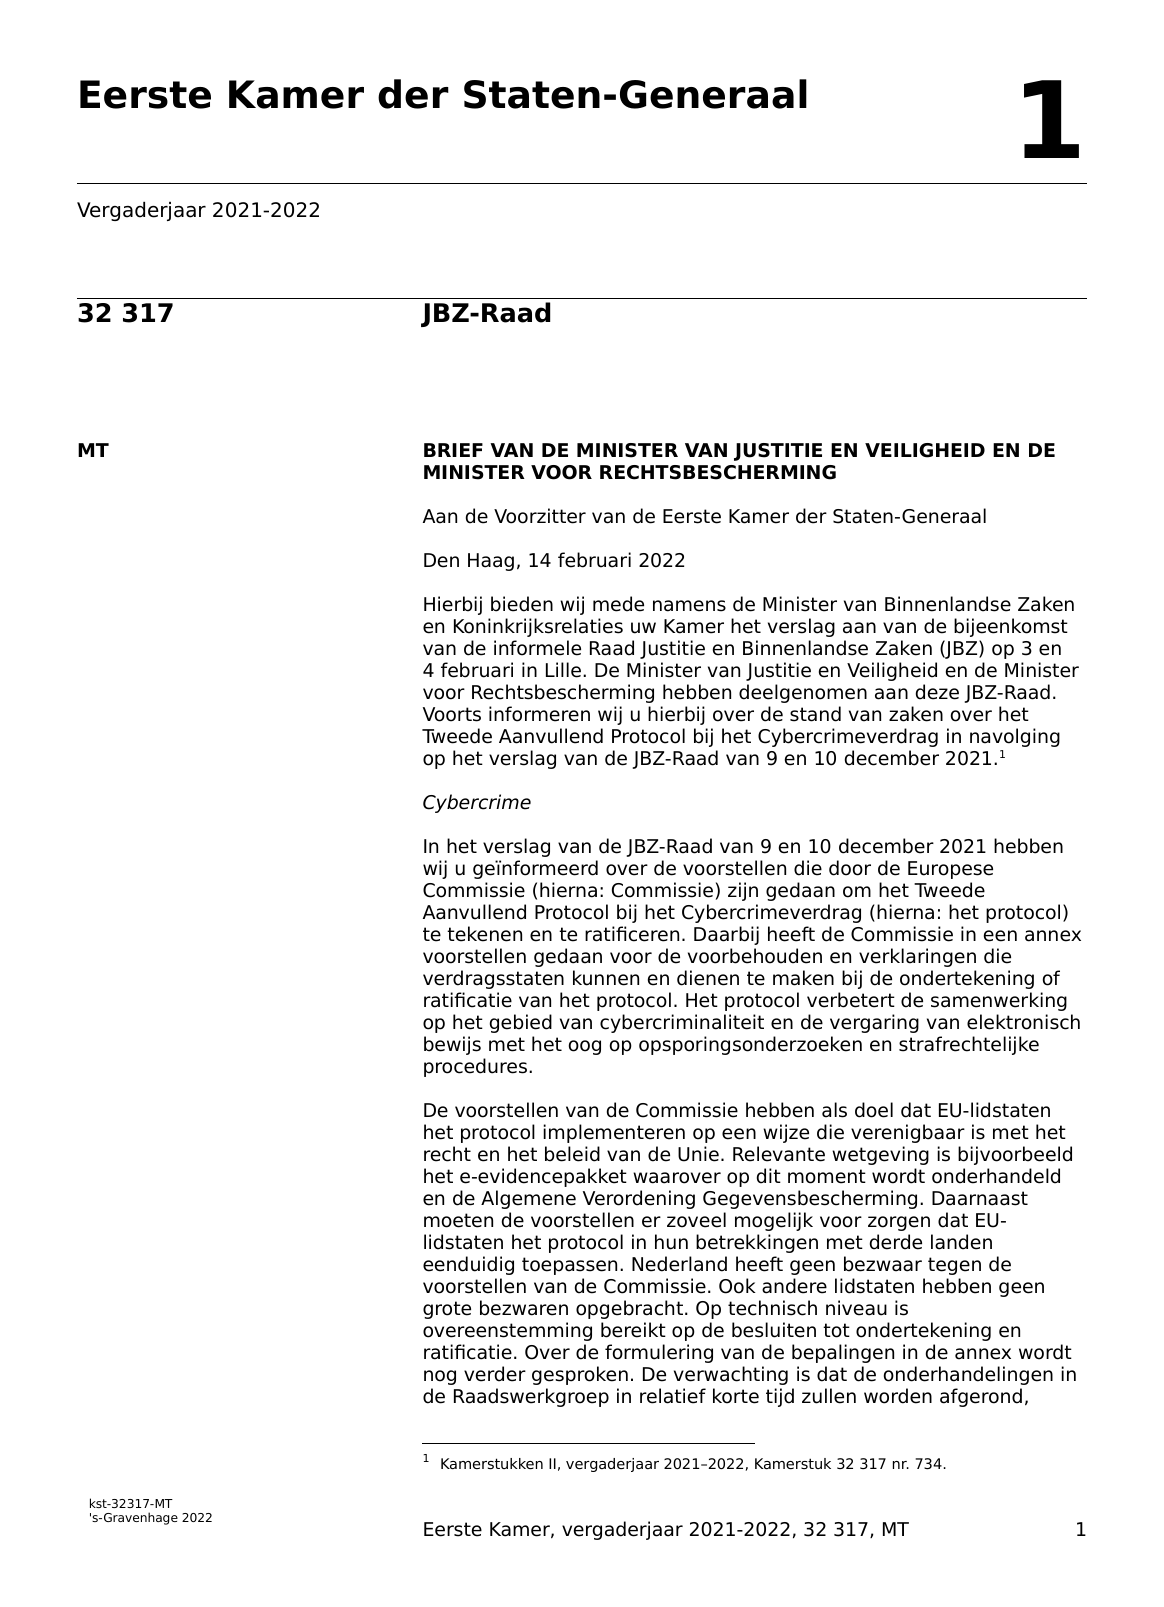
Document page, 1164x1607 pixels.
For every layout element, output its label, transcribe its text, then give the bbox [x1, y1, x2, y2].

text De voorstellen van de Commissie hebben als doel dat EU-lidstaten het protocol implementeren op een wijze die verenigbaar is met het recht en het beleid van de Unie. Relevante wetgeving is bijvoorbeeld het e-evidencepakket waarover op dit moment wordt onderhandeld en de Algemene Verordening Gegevensbescherming. Daarnaast moeten de voorstellen er zoveel mogelijk voor zorgen dat EU-lidstaten het protocol in hun betrekkingen met derde landen eenduidig toepassen. Nederland heeft geen bezwaar tegen de voorstellen van de Commissie. Ook andere lidstaten hebben geen grote bezwaren opgebracht. Op technisch niveau is overeenstemming bereikt op de besluiten tot ondertekening en ratificatie. Over de formulering van de bepalingen in de annex wordt nog verder gesproken. De verwachting is dat de onderhandelingen in de Raadswerkgroep in relatief korte tijd zullen worden afgerond, [422, 1100, 1087, 1408]
text Kamerstukken II, vergaderjaar 2021–2022, Kamerstuk 32 317 nr. 734. [422, 1452, 1087, 1474]
text Hierbij bieden wij mede namens de Minister van Binnenlandse Zaken en Koninkrijksrelaties uw Kamer het verslag aan van de bijeenkomst van de informele Raad Justitie en Binnenlandse Zaken (JBZ) op 3 en 4 februari in Lille. De Minister van Justitie en Veiligheid en de Minister voor Rechtsbescherming hebben deelgenomen aan deze JBZ-Raad. Voorts informeren wij u hierbij over de stand van zaken over het Tweede Aanvullend Protocol bij het Cybercrimeverdrag in navolging op het verslag van de JBZ-Raad van 9 en 10 december 2021. [422, 594, 1087, 770]
text In het verslag van de JBZ-Raad van 9 en 10 december 2021 hebben wij u geïnformeerd over de voorstellen die door de Europese Commissie (hierna: Commissie) zijn gedaan om het Tweede Aanvullend Protocol bij het Cybercrimeverdrag (hierna: het protocol) te tekenen en te ratificeren. Daarbij heeft de Commissie in een annex voorstellen gedaan voor de voorbehouden en verklaringen die verdragsstaten kunnen en dienen te maken bij de ondertekening of ratificatie van het protocol. Het protocol verbetert de samenwerking op het gebied van cybercriminaliteit en de vergaring van elektronisch bewijs met het oog op opsporingsonderzoeken en strafrechtelijke procedures. [422, 836, 1087, 1078]
text Aan de Voorzitter van de Eerste Kamer der Staten-Generaal [422, 506, 1087, 528]
subtitle 32 317 JBZ-Raad [77, 299, 1087, 329]
text kst-32317-MT [88, 1497, 323, 1511]
text Den Haag, 14 februari 2022 [422, 550, 1087, 572]
text 's-Gravenhage 2022 [88, 1511, 323, 1525]
table_header 1 [886, 59, 1087, 183]
subtitle Cybercrime [422, 792, 1087, 814]
subtitle MT BRIEF VAN DE MINISTER VAN JUSTITIE EN VEILIGHEID EN DE MINISTER VOOR RECHTSBESCHERMING [77, 440, 1087, 484]
table_cell Vergaderjaar 2021-2022 [77, 184, 1087, 298]
table_header Eerste Kamer der Staten-Generaal [77, 59, 886, 183]
